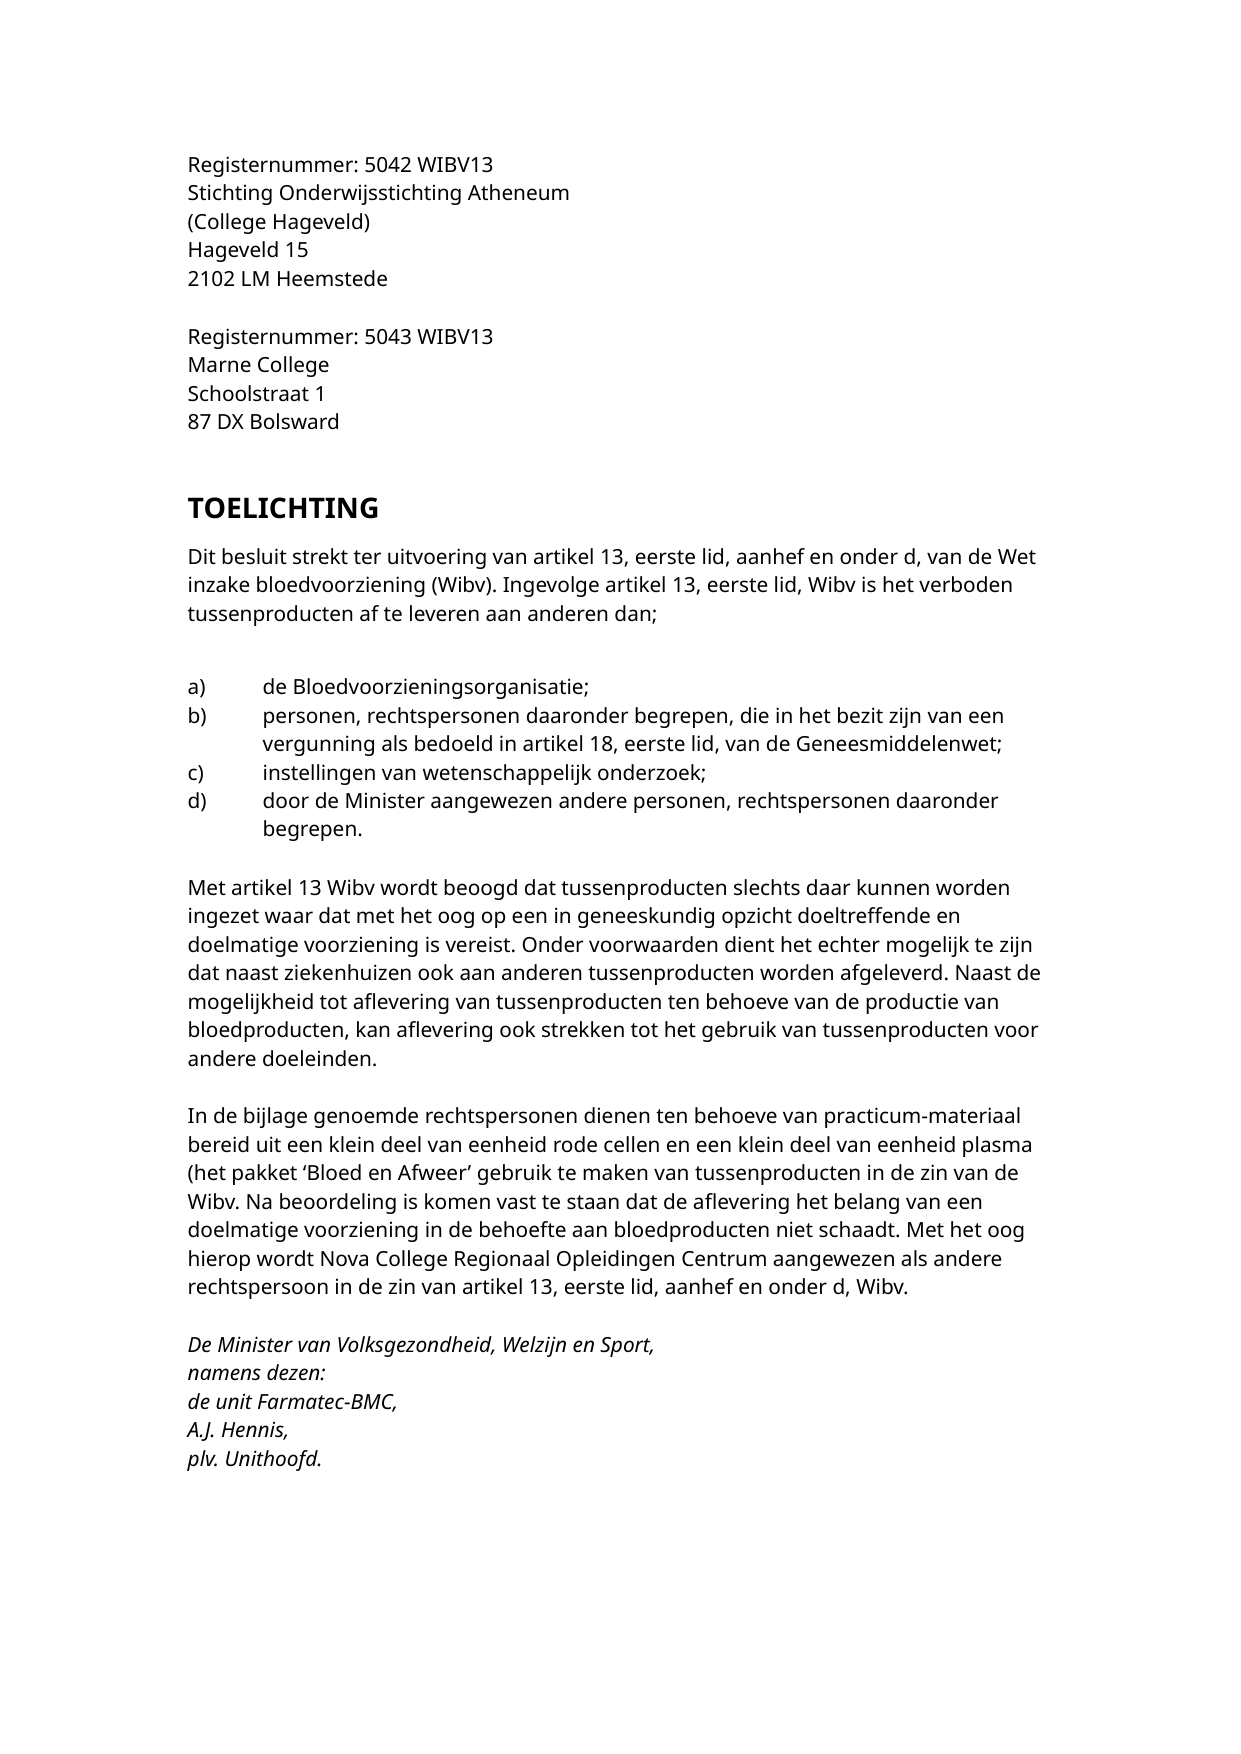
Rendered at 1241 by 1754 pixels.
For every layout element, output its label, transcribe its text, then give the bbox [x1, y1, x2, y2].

text Marne College [187, 351, 1053, 379]
list instellingen van wetenschappelijk onderzoek; [187, 758, 1053, 786]
text namens dezen: [187, 1358, 1053, 1387]
text Schoolstraat 1 [187, 379, 1053, 407]
text Registernummer: 5043 WIBV13 [187, 322, 1053, 351]
text In de bijlage genoemde rechtspersonen dienen ten behoeve van practicum-materiaal bereid uit een klein deel van eenheid rode cellen en een klein deel van eenheid plasma (het pakket ‘Bloed en Afweer’ gebruik te maken van tussenproducten in de zin van de Wibv. Na beoordeling is komen vast te staan dat de aflevering het belang van een doelmatige voorziening in de behoefte aan bloedproducten niet schaadt. Met het oog hierop wordt Nova College Regionaal Opleidingen Centrum aangewezen als andere rechtspersoon in de zin van artikel 13, eerste lid, aanhef en onder d, Wibv. [187, 1102, 1053, 1301]
text Hageveld 15 [187, 235, 1053, 264]
text Met artikel 13 Wibv wordt beoogd dat tussenproducten slechts daar kunnen worden ingezet waar dat met het oog op een in geneeskundig opzicht doeltreffende en doelmatige voorziening is vereist. Onder voorwaarden dient het echter mogelijk te zijn dat naast ziekenhuizen ook aan anderen tussenproducten worden afgeleverd. Naast de mogelijkheid tot aflevering van tussenproducten ten behoeve van de productie van bloedproducten, kan aflevering ook strekken tot het gebruik van tussenproducten voor andere doeleinden. [187, 873, 1053, 1072]
text plv. Unithoofd. [187, 1444, 1053, 1472]
text De Minister van Volksgezondheid, Welzijn en Sport, [187, 1330, 1053, 1358]
list door de Minister aangewezen andere personen, rechtspersonen daaronder begrepen. [187, 786, 1053, 843]
text 2102 LM Heemstede [187, 264, 1053, 292]
text Stichting Onderwijsstichting Atheneum [187, 178, 1053, 207]
text 87 DX Bolsward [187, 407, 1053, 436]
text Registernummer: 5042 WIBV13 [187, 150, 1053, 178]
text Dit besluit strekt ter uitvoering van artikel 13, eerste lid, aanhef en onder d, van de Wet inzake bloedvoorziening (Wibv). Ingevolge artikel 13, eerste lid, Wibv is het verboden tussenproducten af te leveren aan anderen dan; [187, 542, 1053, 627]
subtitle TOELICHTING [187, 488, 1053, 527]
list de Bloedvoorzieningsorganisatie; [187, 672, 1053, 701]
text (College Hageveld) [187, 207, 1053, 235]
list personen, rechtspersonen daaronder begrepen, die in het bezit zijn van een vergunning als bedoeld in artikel 18, eerste lid, van de Geneesmiddelenwet; [187, 701, 1053, 758]
text de unit Farmatec-BMC, [187, 1387, 1053, 1415]
text A.J. Hennis, [187, 1415, 1053, 1444]
